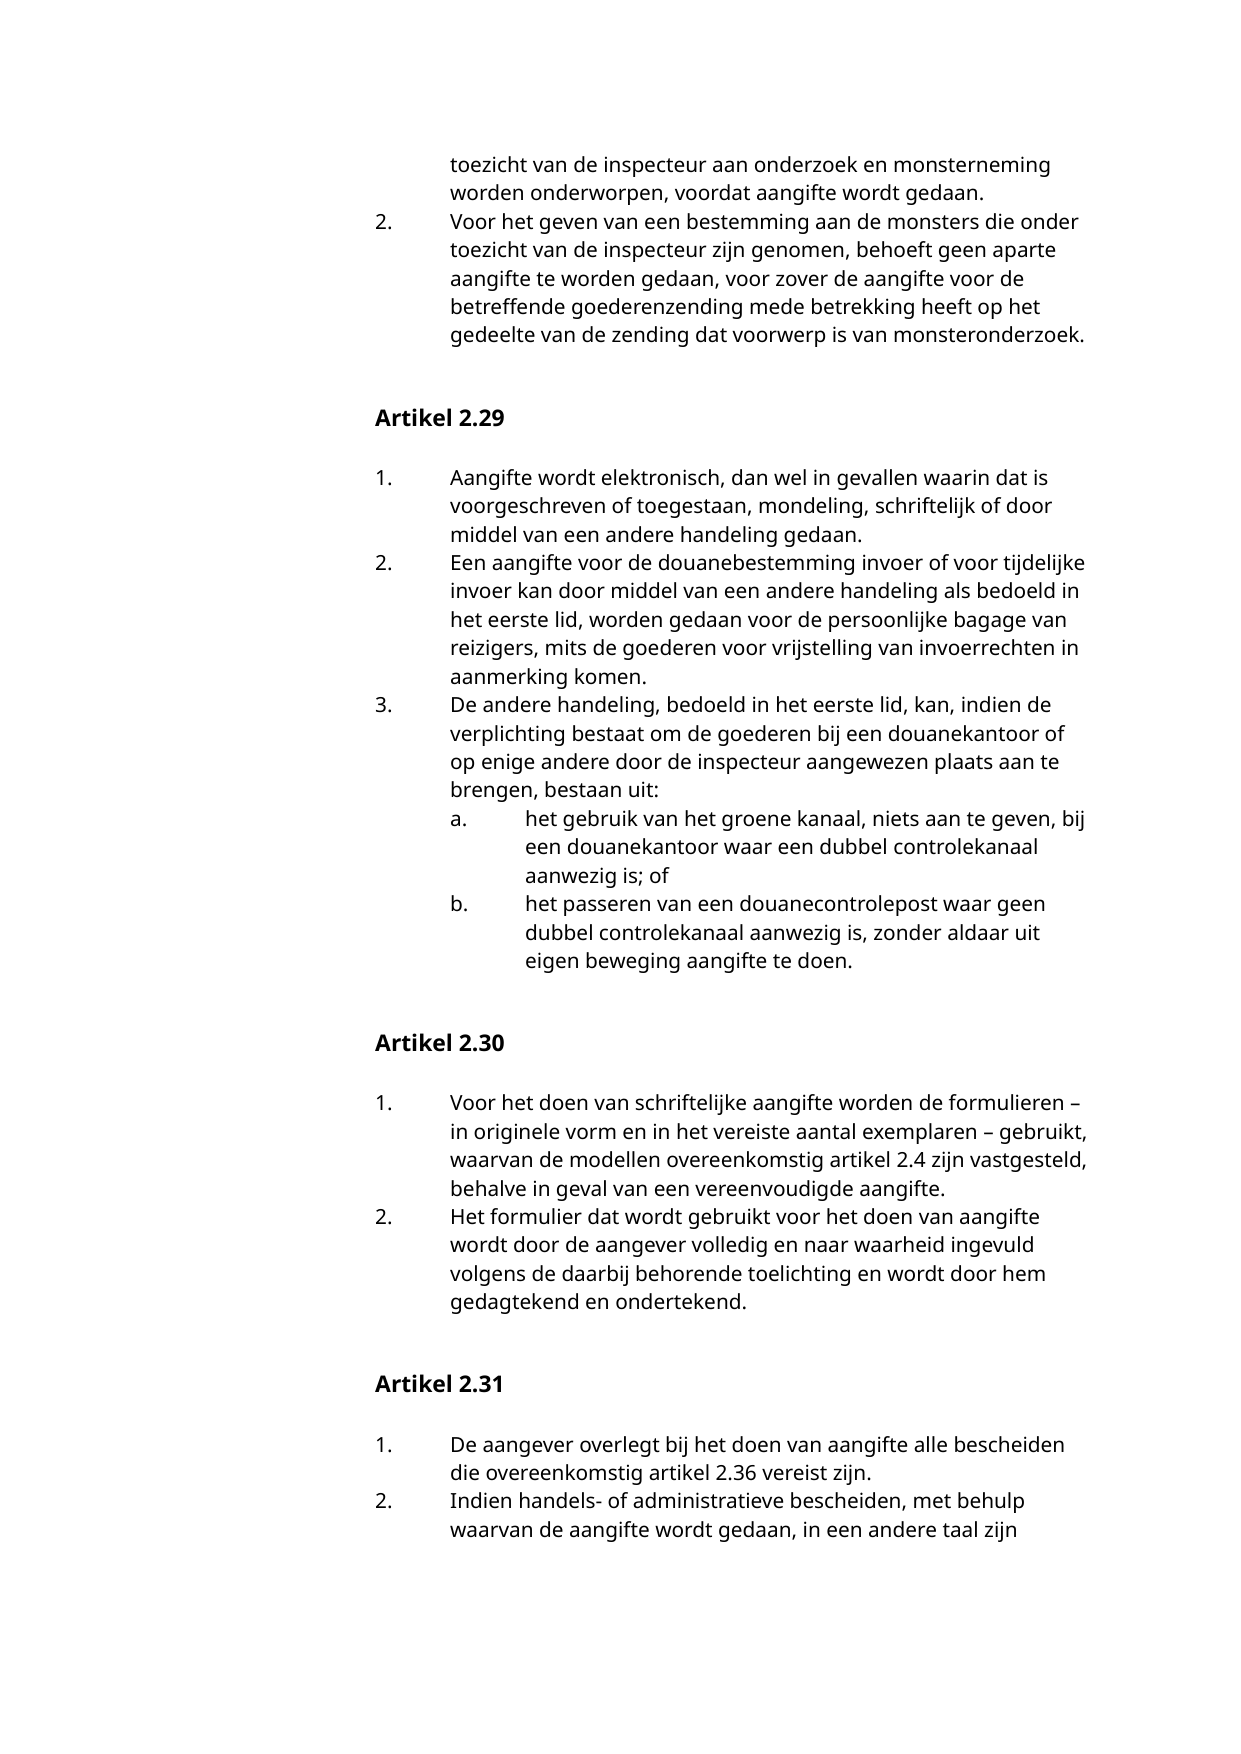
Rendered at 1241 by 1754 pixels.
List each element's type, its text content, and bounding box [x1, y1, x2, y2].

list het passeren van een douanecontrolepost waar geen dubbel controlekanaal aanwezig is, zonder aldaar uit eigen beweging aangifte te doen. [450, 889, 1090, 975]
subtitle Artikel 2.30 [375, 1027, 1090, 1058]
list Voor het doen van schriftelijke aangifte worden de formulieren – in originele vorm en in het vereiste aantal exemplaren – gebruikt, waarvan de modellen overeenkomstig artikel 2.4 zijn vastgesteld, behalve in geval van een vereenvoudigde aangifte. [375, 1088, 1090, 1202]
list De aangever overlegt bij het doen van aangifte alle bescheiden die overeenkomstig artikel 2.36 vereist zijn. [375, 1430, 1090, 1487]
list Een aangifte voor de douanebestemming invoer of voor tijdelijke invoer kan door middel van een andere handeling als bedoeld in het eerste lid, worden gedaan voor de persoonlijke bagage van reizigers, mits de goederen voor vrijstelling van invoerrechten in aanmerking komen. [375, 548, 1090, 690]
list het gebruik van het groene kanaal, niets aan te geven, bij een douanekantoor waar een dubbel controlekanaal aanwezig is; of [450, 804, 1090, 889]
subtitle Artikel 2.29 [375, 402, 1090, 433]
subtitle Artikel 2.31 [375, 1368, 1090, 1400]
list Aangifte wordt elektronisch, dan wel in gevallen waarin dat is voorgeschreven of toegestaan, mondeling, schriftelijk of door middel van een andere handeling gedaan. [375, 463, 1090, 548]
list Het formulier dat wordt gebruikt voor het doen van aangifte wordt door de aangever volledig en naar waarheid ingevuld volgens de daarbij behorende toelichting en wordt door hem gedagtekend en ondertekend. [375, 1202, 1090, 1316]
list De andere handeling, bedoeld in het eerste lid, kan, indien de verplichting bestaat om de goederen bij een douanekantoor of op enige andere door de inspecteur aangewezen plaats aan te brengen, bestaan uit: [375, 690, 1090, 804]
list toezicht van de inspecteur aan onderzoek en monsterneming worden onderworpen, voordat aangifte wordt gedaan. [375, 150, 1090, 207]
list Voor het geven van een bestemming aan de monsters die onder toezicht van de inspecteur zijn genomen, behoeft geen aparte aangifte te worden gedaan, voor zover de aangifte voor de betreffende goederenzending mede betrekking heeft op het gedeelte van de zending dat voorwerp is van monsteronderzoek. [375, 207, 1090, 349]
list Indien handels- of administratieve bescheiden, met behulp waarvan de aangifte wordt gedaan, in een andere taal zijn [375, 1487, 1090, 1543]
